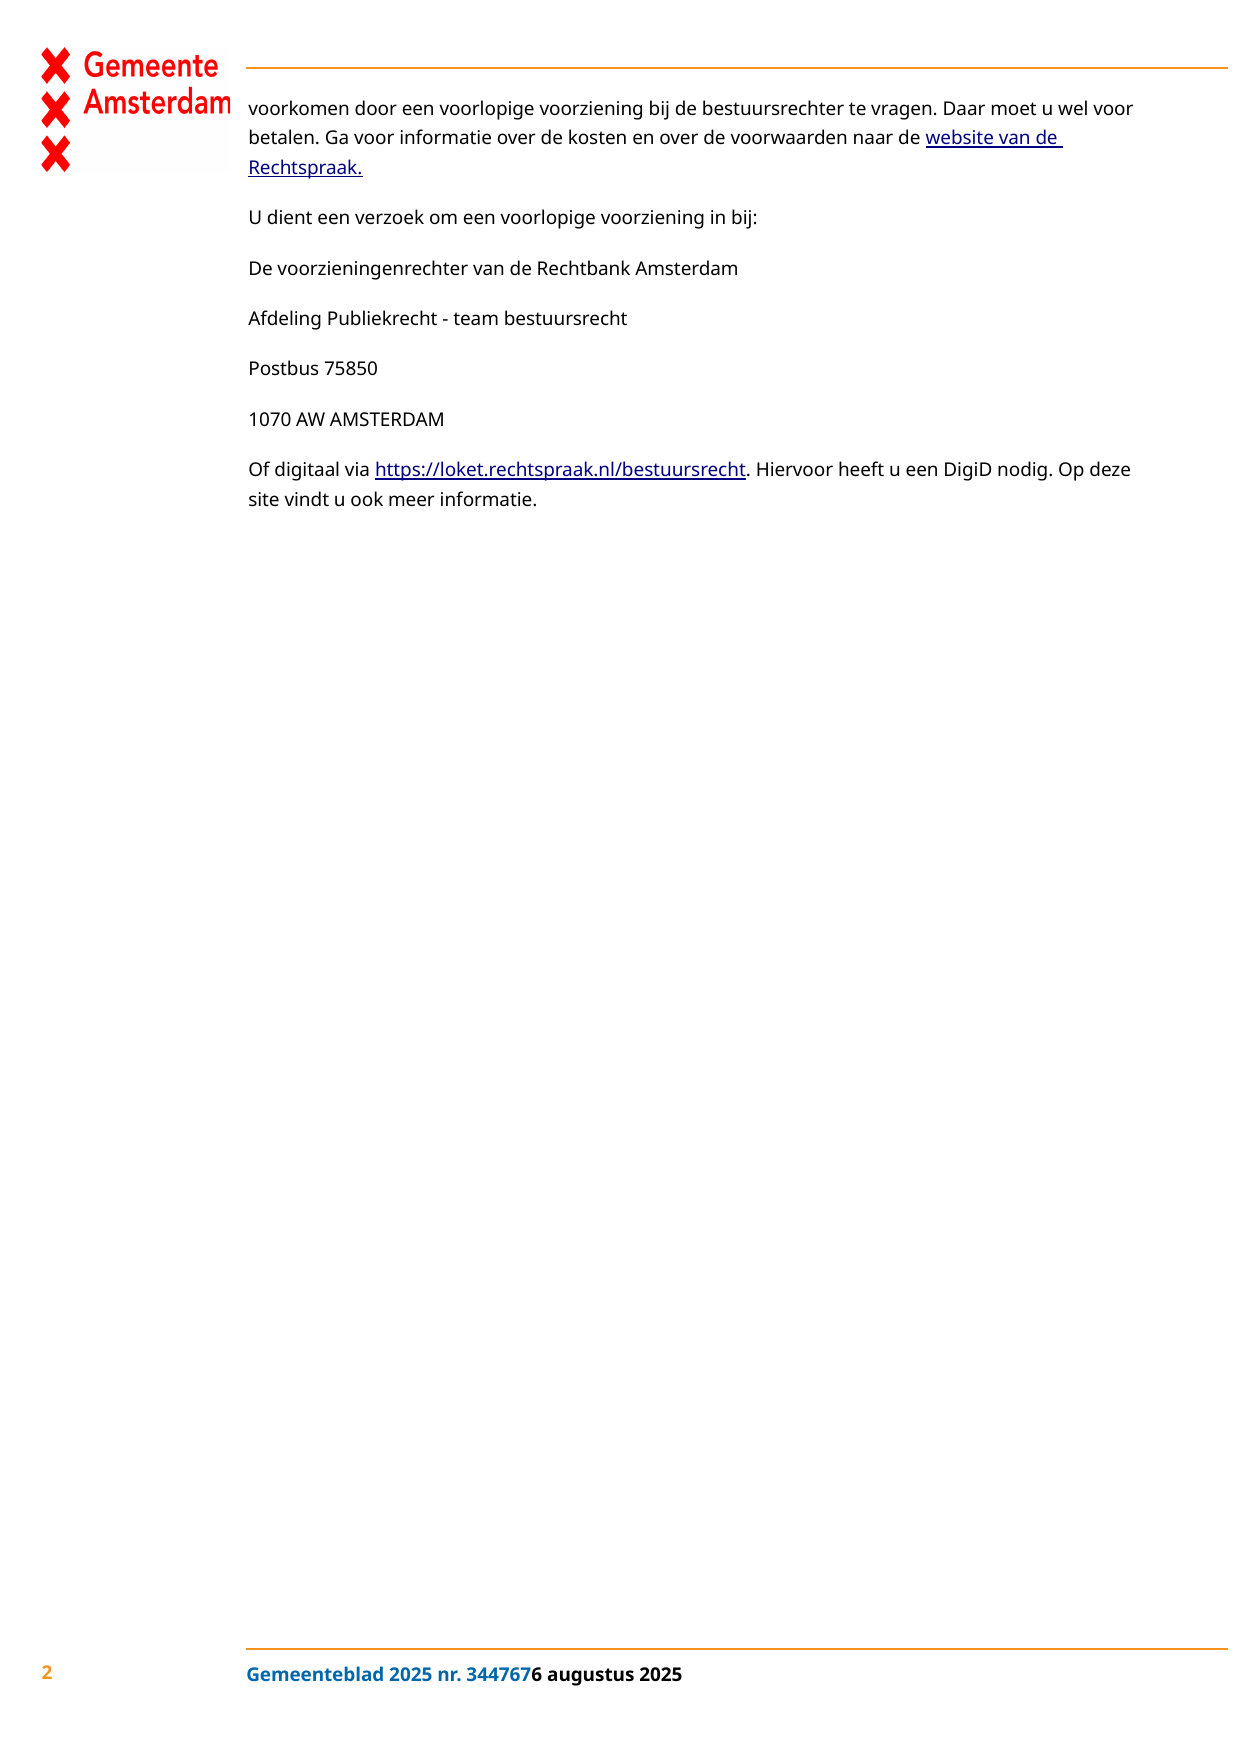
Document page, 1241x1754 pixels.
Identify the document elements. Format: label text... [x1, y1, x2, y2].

text Of digitaal via https://loket.rechtspraak.nl/bestuursrecht. Hiervoor heeft u een DigiD nodig. Op deze site vindt u ook meer informatie. [248, 456, 1152, 512]
text 1070 AW AMSTERDAM [248, 406, 1152, 432]
text U dient een verzoek om een voorlopige voorziening in bij: [248, 204, 1152, 230]
text De voorzieningenrechter van de Rechtbank Amsterdam [248, 255, 1152, 281]
text Afdeling Publiekrecht - team bestuursrecht [248, 305, 1152, 331]
text Postbus 75850 [248, 356, 1152, 381]
picture [41, 47, 231, 172]
text voorkomen door een voorlopige voorziening bij de bestuursrechter te vragen. Daar moet u wel voor betalen. Ga voor informatie over de kosten en over de voorwaarden naar de website van de Rechtspraak. [248, 95, 1152, 180]
